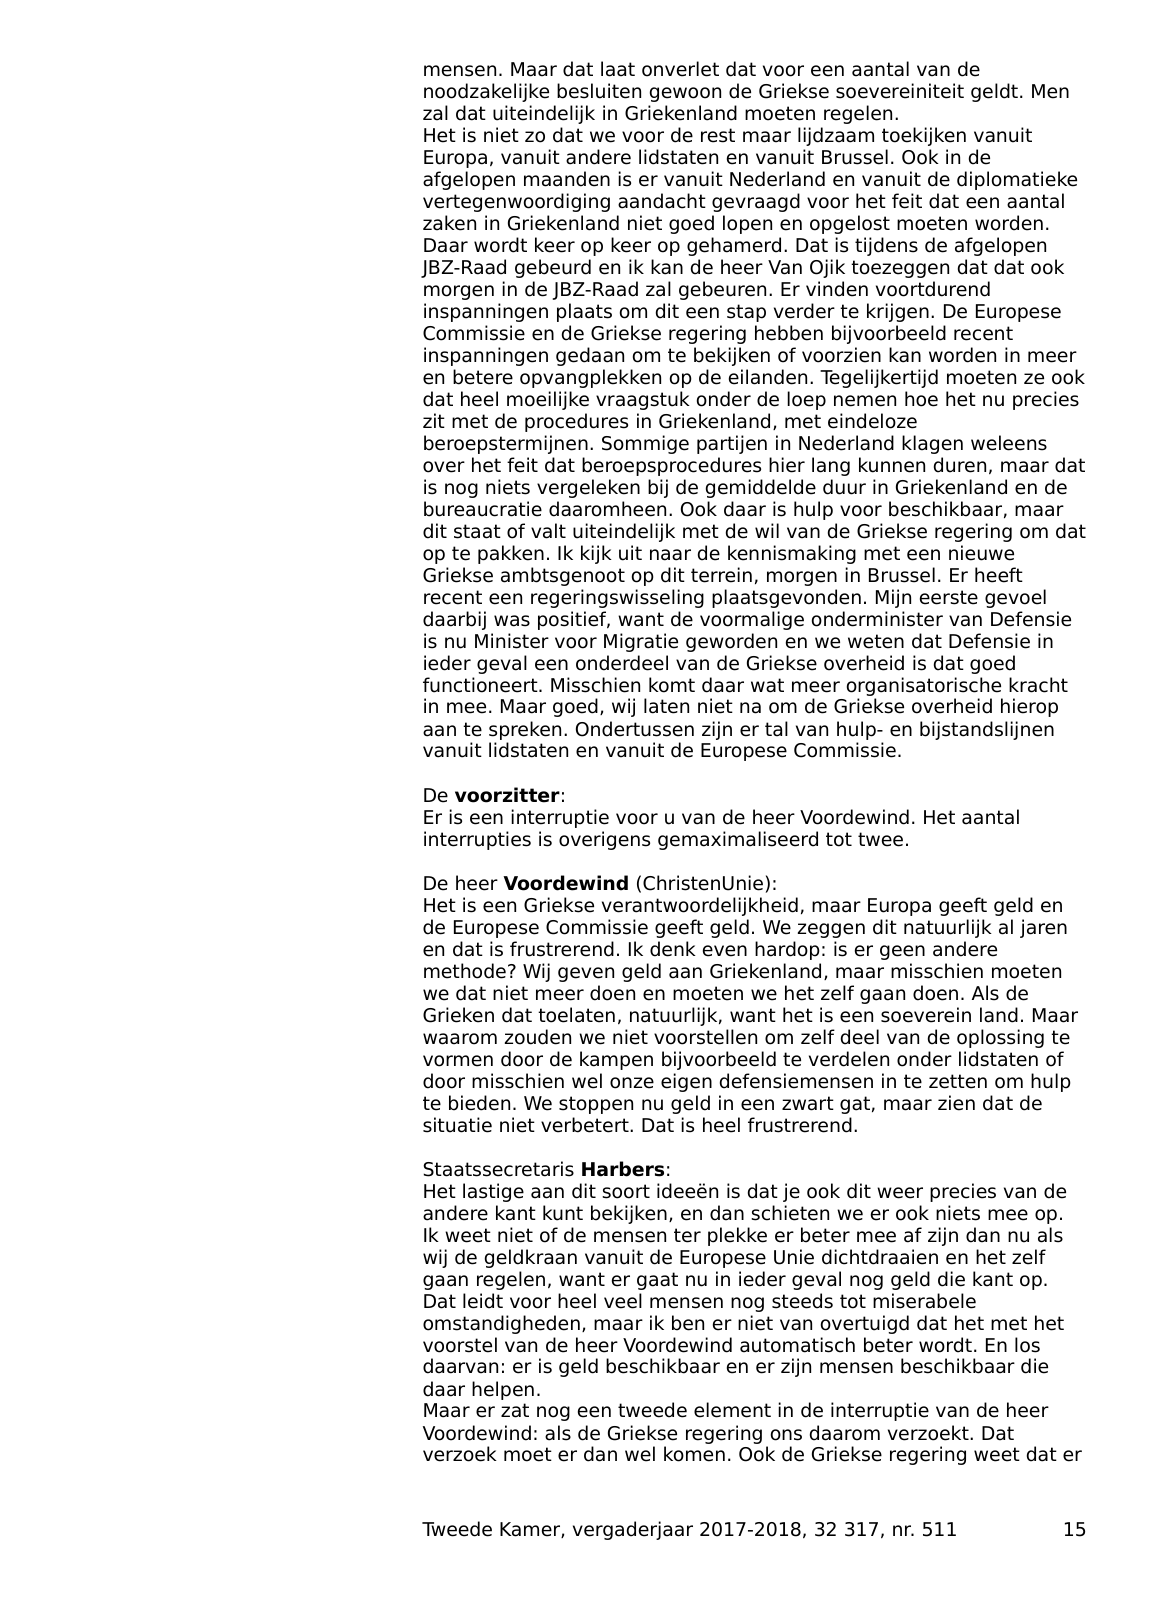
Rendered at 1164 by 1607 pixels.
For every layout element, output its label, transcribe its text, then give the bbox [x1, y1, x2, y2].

text Het is niet zo dat we voor de rest maar lijdzaam toekijken vanuit Europa, vanuit andere lidstaten en vanuit Brussel. Ook in de afgelopen maanden is er vanuit Nederland en vanuit de diplomatieke vertegenwoordiging aandacht gevraagd voor het feit dat een aantal zaken in Griekenland niet goed lopen en opgelost moeten worden. Daar wordt keer op keer op gehamerd. Dat is tijdens de afgelopen JBZ-Raad gebeurd en ik kan de heer Van Ojik toezeggen dat dat ook morgen in de JBZ-Raad zal gebeuren. Er vinden voortdurend inspanningen plaats om dit een stap verder te krijgen. De Europese Commissie en de Griekse regering hebben bijvoorbeeld recent inspanningen gedaan om te bekijken of voorzien kan worden in meer en betere opvangplekken op de eilanden. Tegelijkertijd moeten ze ook dat heel moeilijke vraagstuk onder de loep nemen hoe het nu precies zit met de procedures in Griekenland, met eindeloze beroepstermijnen. Sommige partijen in Nederland klagen weleens over het feit dat beroepsprocedures hier lang kunnen duren, maar dat is nog niets vergeleken bij de gemiddelde duur in Griekenland en de bureaucratie daaromheen. Ook daar is hulp voor beschikbaar, maar dit staat of valt uiteindelijk met de wil van de Griekse regering om dat op te pakken. Ik kijk uit naar de kennismaking met een nieuwe Griekse ambtsgenoot op dit terrein, morgen in Brussel. Er heeft recent een regeringswisseling plaatsgevonden. Mijn eerste gevoel daarbij was positief, want de voormalige onderminister van Defensie is nu Minister voor Migratie geworden en we weten dat Defensie in ieder geval een onderdeel van de Griekse overheid is dat goed functioneert. Misschien komt daar wat meer organisatorische kracht in mee. Maar goed, wij laten niet na om de Griekse overheid hierop aan te spreken. Ondertussen zijn er tal van hulp- en bijstandslijnen vanuit lidstaten en vanuit de Europese Commissie. [422, 125, 1087, 762]
text Staatssecretaris Harbers: [422, 1159, 1087, 1181]
text De heer Voordewind (ChristenUnie): [422, 873, 1087, 895]
text Het lastige aan dit soort ideeën is dat je ook dit weer precies van de andere kant kunt bekijken, en dan schieten we er ook niets mee op. Ik weet niet of de mensen ter plekke er beter mee af zijn dan nu als wij de geldkraan vanuit de Europese Unie dichtdraaien en het zelf gaan regelen, want er gaat nu in ieder geval nog geld die kant op. Dat leidt voor heel veel mensen nog steeds tot miserabele omstandigheden, maar ik ben er niet van overtuigd dat het met het voorstel van de heer Voordewind automatisch beter wordt. En los daarvan: er is geld beschikbaar en er zijn mensen beschikbaar die daar helpen. [422, 1181, 1087, 1400]
text mensen. Maar dat laat onverlet dat voor een aantal van de noodzakelijke besluiten gewoon de Griekse soevereiniteit geldt. Men zal dat uiteindelijk in Griekenland moeten regelen. [422, 59, 1087, 125]
text De voorzitter: [422, 784, 1087, 807]
text Maar er zat nog een tweede element in de interruptie van de heer Voordewind: als de Griekse regering ons daarom verzoekt. Dat verzoek moet er dan wel komen. Ook de Griekse regering weet dat er [422, 1400, 1087, 1466]
text Er is een interruptie voor u van de heer Voordewind. Het aantal interrupties is overigens gemaximaliseerd tot twee. [422, 807, 1087, 851]
text Het is een Griekse verantwoordelijkheid, maar Europa geeft geld en de Europese Commissie geeft geld. We zeggen dit natuurlijk al jaren en dat is frustrerend. Ik denk even hardop: is er geen andere methode? Wij geven geld aan Griekenland, maar misschien moeten we dat niet meer doen en moeten we het zelf gaan doen. Als de Grieken dat toelaten, natuurlijk, want het is een soeverein land. Maar waarom zouden we niet voorstellen om zelf deel van de oplossing te vormen door de kampen bijvoorbeeld te verdelen onder lidstaten of door misschien wel onze eigen defensiemensen in te zetten om hulp te bieden. We stoppen nu geld in een zwart gat, maar zien dat de situatie niet verbetert. Dat is heel frustrerend. [422, 895, 1087, 1136]
